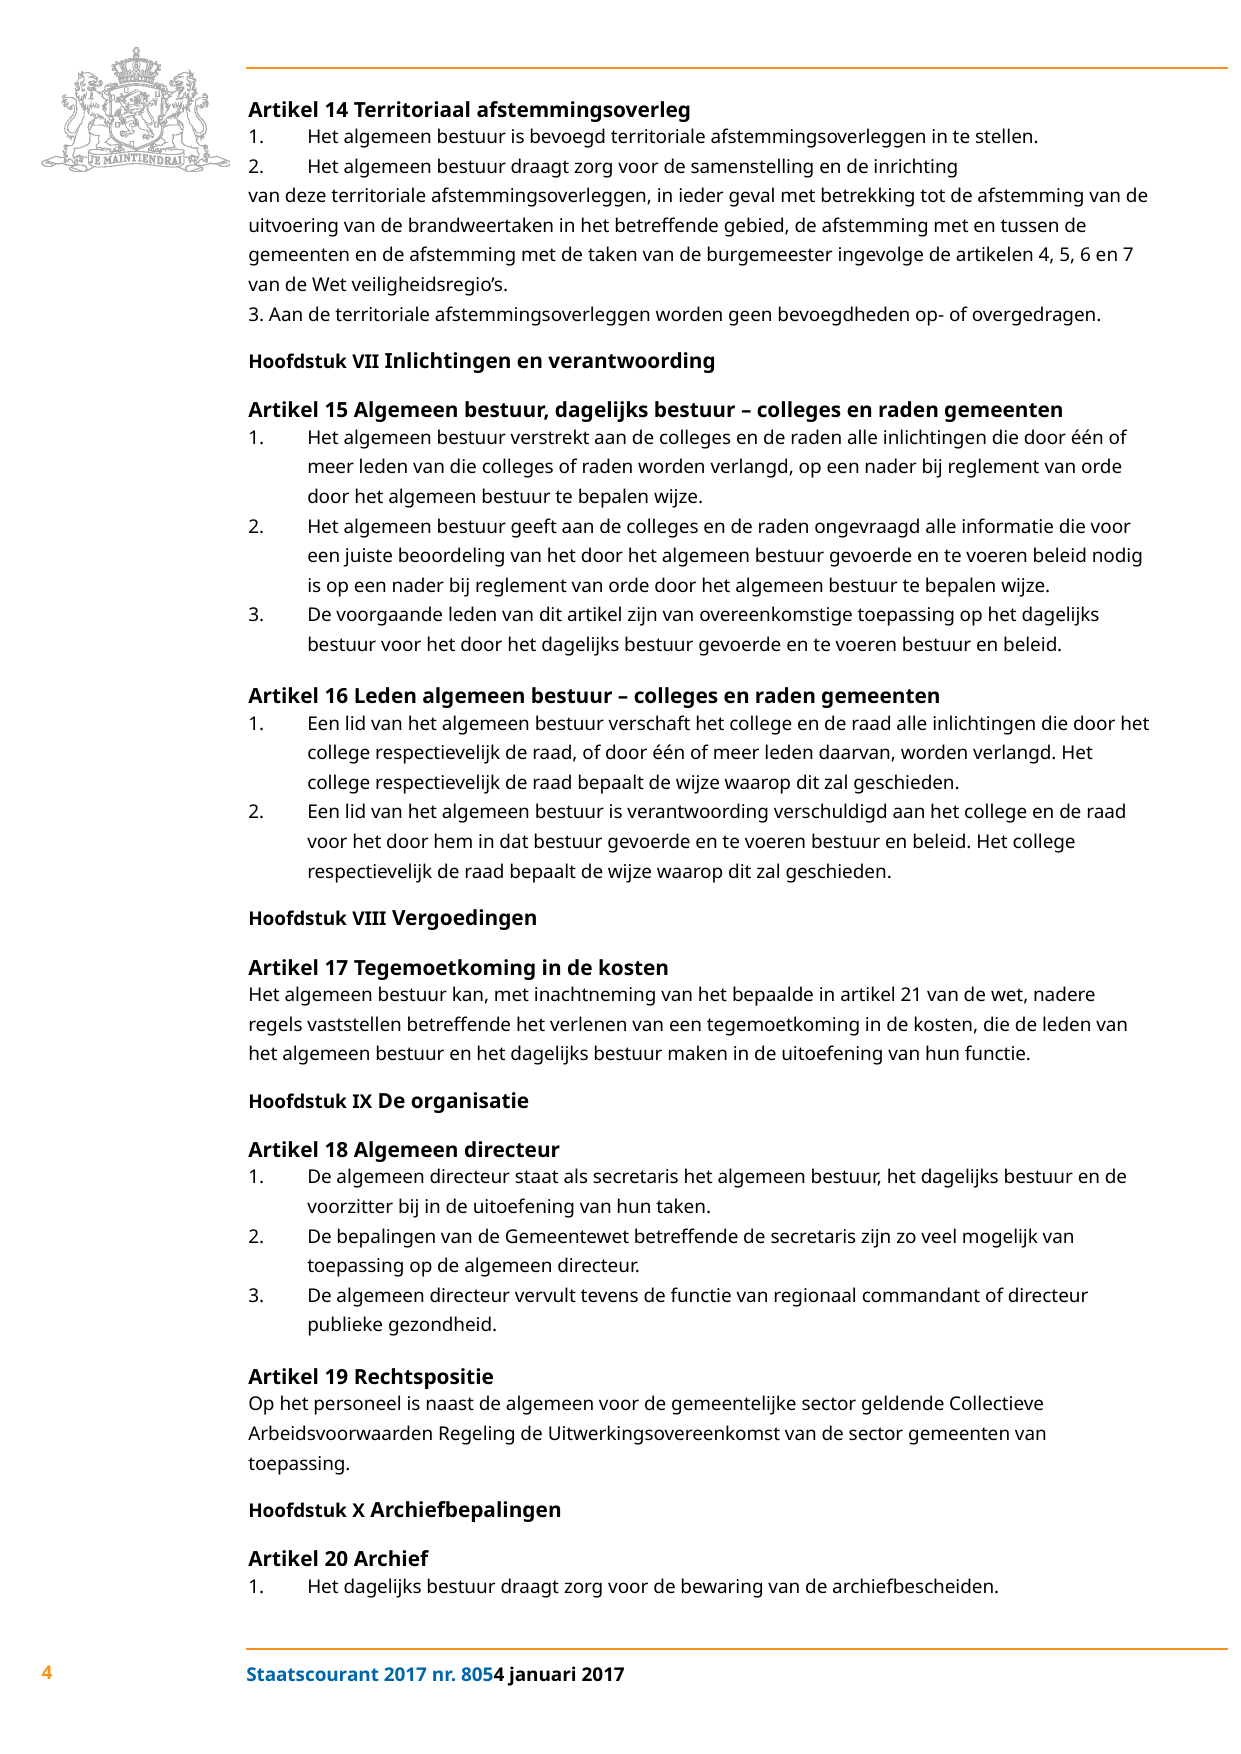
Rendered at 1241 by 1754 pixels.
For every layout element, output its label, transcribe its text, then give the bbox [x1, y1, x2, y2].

list Het algemeen bestuur is bevoegd territoriale afstemmingsoverleggen in te stellen. [248, 123, 1152, 149]
text Artikel 19 Rechtspositie [248, 1362, 1152, 1391]
text Hoofdstuk VII Inlichtingen en verantwoording [248, 346, 1152, 375]
text 3. Aan de territoriale afstemmingsoverleggen worden geen bevoegdheden op- of overgedragen. [248, 301, 1152, 326]
text Artikel 15 Algemeen bestuur, dagelijks bestuur – colleges en raden gemeenten [248, 396, 1152, 424]
text Artikel 17 Tegemoetkoming in de kosten [248, 953, 1152, 981]
text Hoofdstuk IX De organisatie [248, 1086, 1152, 1114]
list Het algemeen bestuur draagt zorg voor de samenstelling en de inrichting [248, 153, 1152, 178]
picture [41, 47, 231, 172]
text Artikel 16 Leden algemeen bestuur – colleges en raden gemeenten [248, 682, 1152, 710]
text Artikel 18 Algemeen directeur [248, 1135, 1152, 1164]
text Artikel 20 Archief [248, 1544, 1152, 1573]
list Het dagelijks bestuur draagt zorg voor de bewaring van de archiefbescheiden. [248, 1573, 1152, 1599]
list Het algemeen bestuur geeft aan de colleges en de raden ongevraagd alle informatie die voor een juiste beoordeling van het door het algemeen bestuur gevoerde en te voeren beleid nodig is op een nader bij reglement van orde door het algemeen bestuur te bepalen wijze. [248, 513, 1152, 598]
list De bepalingen van de Gemeentewet betreffende de secretaris zijn zo veel mogelijk van toepassing op de algemeen directeur. [248, 1223, 1152, 1278]
text Artikel 14 Territoriaal afstemmingsoverleg [248, 95, 1152, 123]
text Op het personeel is naast de algemeen voor de gemeentelijke sector geldende Collectieve Arbeidsvoorwaarden Regeling de Uitwerkingsovereenkomst van de sector gemeenten van toepassing. [248, 1391, 1152, 1475]
text Hoofdstuk X Archiefbepalingen [248, 1495, 1152, 1524]
list De algemeen directeur staat als secretaris het algemeen bestuur, het dagelijks bestuur en de voorzitter bij in de uitoefening van hun taken. [248, 1164, 1152, 1219]
text Hoofdstuk VIII Vergoedingen [248, 903, 1152, 932]
list Een lid van het algemeen bestuur is verantwoording verschuldigd aan het college en de raad voor het door hem in dat bestuur gevoerde en te voeren bestuur en beleid. Het college respectievelijk de raad bepaalt de wijze waarop dit zal geschieden. [248, 799, 1152, 884]
list Het algemeen bestuur verstrekt aan de colleges en de raden alle inlichtingen die door één of meer leden van die colleges of raden worden verlangd, op een nader bij reglement van orde door het algemeen bestuur te bepalen wijze. [248, 424, 1152, 509]
text Het algemeen bestuur kan, met inachtneming van het bepaalde in artikel 21 van de wet, nadere regels vaststellen betreffende het verlenen van een tegemoetkoming in de kosten, die de leden van het algemeen bestuur en het dagelijks bestuur maken in de uitoefening van hun functie. [248, 981, 1152, 1066]
list De voorgaande leden van dit artikel zijn van overeenkomstige toepassing op het dagelijks bestuur voor het door het dagelijks bestuur gevoerde en te voeren bestuur en beleid. [248, 602, 1152, 657]
list De algemeen directeur vervult tevens de functie van regionaal commandant of directeur publieke gezondheid. [248, 1282, 1152, 1337]
text van deze territoriale afstemmingsoverleggen, in ieder geval met betrekking tot de afstemming van de uitvoering van de brandweertaken in het betreffende gebied, de afstemming met en tussen de gemeenten en de afstemming met de taken van de burgemeester ingevolge de artikelen 4, 5, 6 en 7 van de Wet veiligheidsregio’s. [248, 182, 1152, 297]
list Een lid van het algemeen bestuur verschaft het college en de raad alle inlichtingen die door het college respectievelijk de raad, of door één of meer leden daarvan, worden verlangd. Het college respectievelijk de raad bepaalt de wijze waarop dit zal geschieden. [248, 710, 1152, 795]
